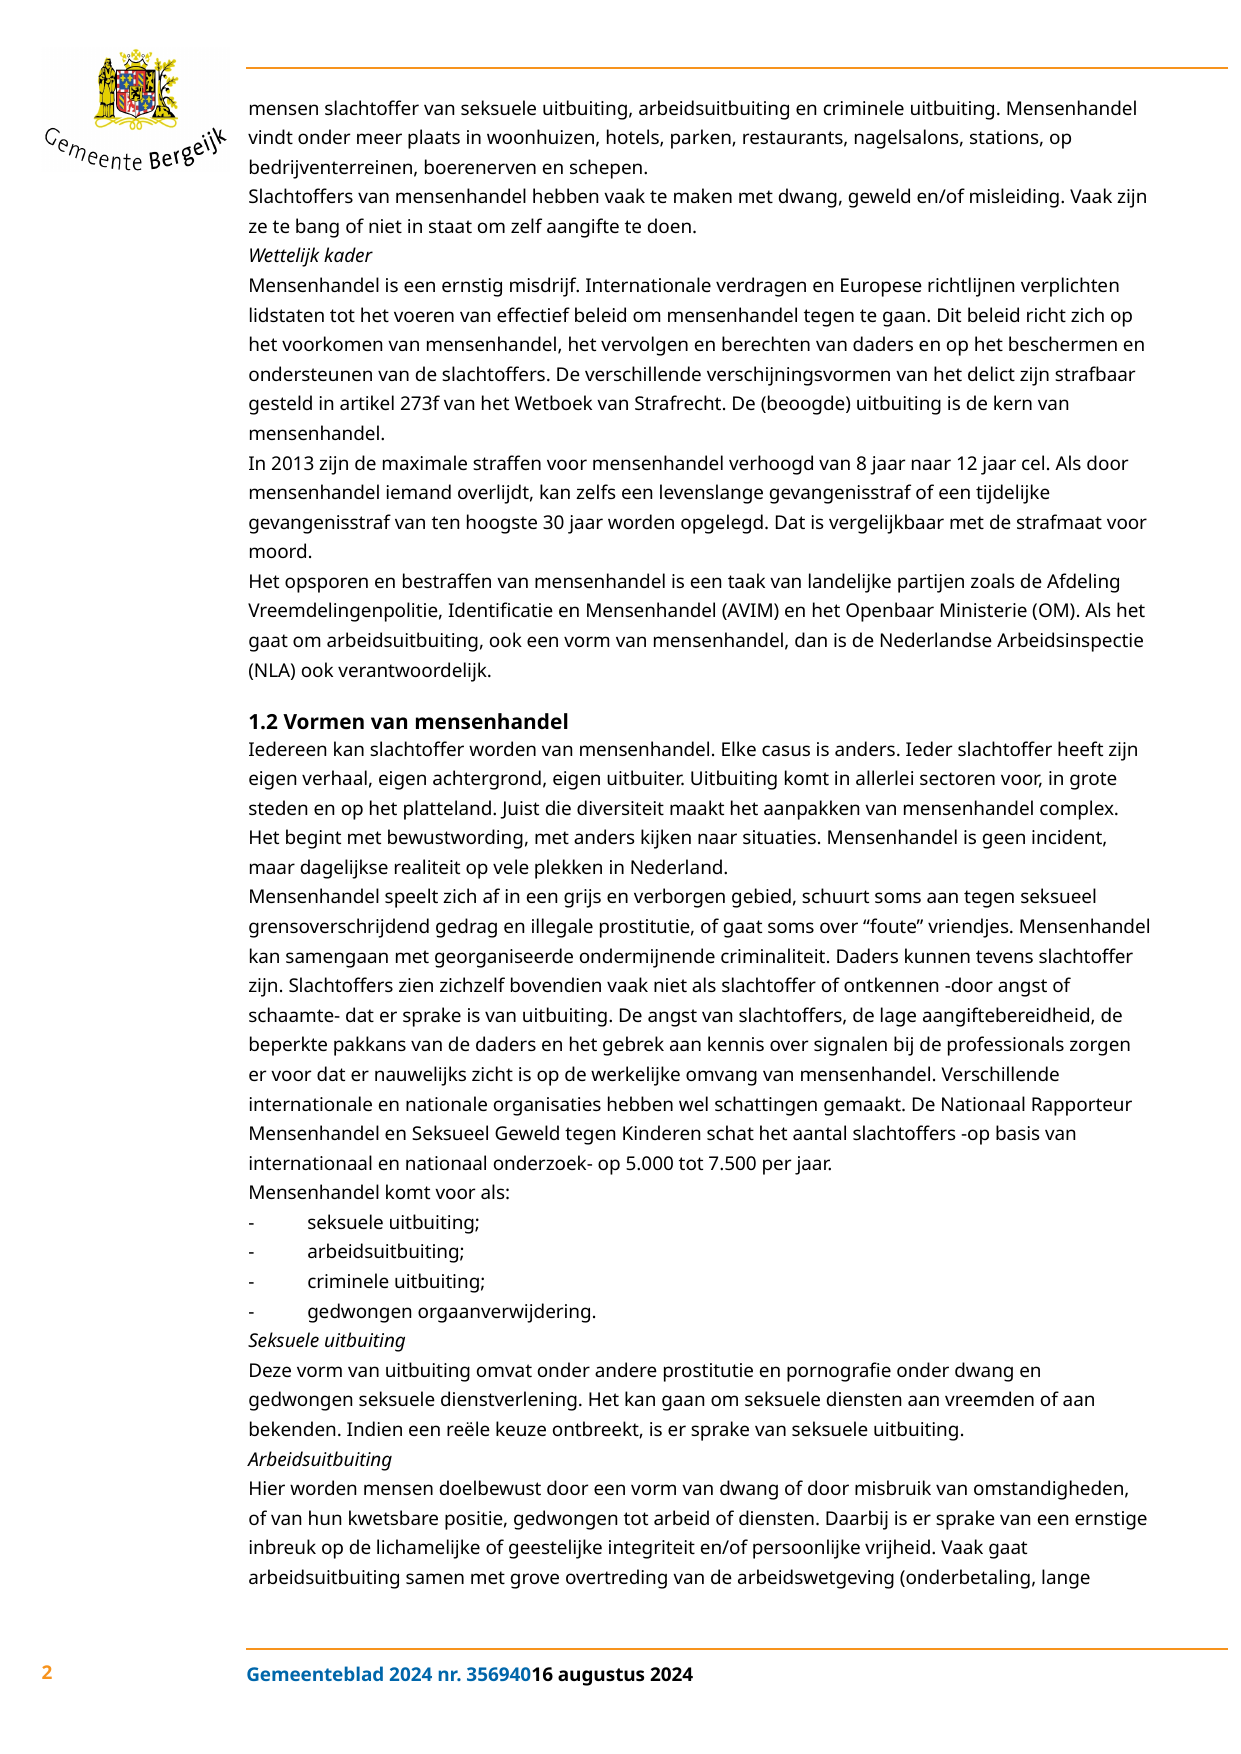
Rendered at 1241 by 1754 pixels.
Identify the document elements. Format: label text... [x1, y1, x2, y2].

text In 2013 zijn de maximale straffen voor mensenhandel verhoogd van 8 jaar naar 12 jaar cel. Als door mensenhandel iemand overlijdt, kan zelfs een levenslange gevangenisstraf of een tijdelijke gevangenisstraf van ten hoogste 30 jaar worden opgelegd. Dat is vergelijkbaar met de strafmaat voor moord. [248, 450, 1152, 564]
text Mensenhandel is een ernstig misdrijf. Internationale verdragen en Europese richtlijnen verplichten lidstaten tot het voeren van effectief beleid om mensenhandel tegen te gaan. Dit beleid richt zich op het voorkomen van mensenhandel, het vervolgen en berechten van daders en op het beschermen en ondersteunen van de slachtoffers. De verschillende verschijningsvormen van het delict zijn strafbaar gesteld in artikel 273f van het Wetboek van Strafrecht. De (beoogde) uitbuiting is de kern van mensenhandel. [248, 272, 1152, 446]
text Wettelijk kader [248, 243, 1152, 268]
list criminele uitbuiting; [248, 1268, 1152, 1294]
list seksuele uitbuiting; [248, 1209, 1152, 1235]
text Mensenhandel speelt zich af in een grijs en verborgen gebied, schuurt soms aan tegen seksueel grensoverschrijdend gedrag en illegale prostitutie, of gaat soms over “foute” vriendjes. Mensenhandel kan samengaan met georganiseerde ondermijnende criminaliteit. Daders kunnen tevens slachtoffer zijn. Slachtoffers zien zichzelf bovendien vaak niet als slachtoffer of ontkennen -door angst of schaamte- dat er sprake is van uitbuiting. De angst van slachtoffers, de lage aangiftebereidheid, de beperkte pakkans van de daders en het gebrek aan kennis over signalen bij de professionals zorgen er voor dat er nauwelijks zicht is op de werkelijke omvang van mensenhandel. Verschillende internationale en nationale organisaties hebben wel schattingen gemaakt. De Nationaal Rapporteur Mensenhandel en Seksueel Geweld tegen Kinderen schat het aantal slachtoffers -op basis van internationaal en nationaal onderzoek- op 5.000 tot 7.500 per jaar. [248, 884, 1152, 1176]
text Mensenhandel komt voor als: [248, 1179, 1152, 1205]
text Slachtoffers van mensenhandel hebben vaak te maken met dwang, geweld en/of misleiding. Vaak zijn ze te bang of niet in staat om zelf aangifte te doen. [248, 183, 1152, 239]
text Seksuele uitbuiting [248, 1327, 1152, 1353]
text Hier worden mensen doelbewust door een vorm van dwang of door misbruik van omstandigheden, of van hun kwetsbare positie, gedwongen tot arbeid of diensten. Daarbij is er sprake van een ernstige inbreuk op de lichamelijke of geestelijke integriteit en/of persoonlijke vrijheid. Vaak gaat arbeidsuitbuiting samen met grove overtreding van de arbeidswetgeving (onderbetaling, lange [248, 1475, 1152, 1590]
text Deze vorm van uitbuiting omvat onder andere prostitutie en pornografie onder dwang en gedwongen seksuele dienstverlening. Het kan gaan om seksuele diensten aan vreemden of aan bekenden. Indien een reële keuze ontbreekt, is er sprake van seksuele uitbuiting. [248, 1357, 1152, 1442]
text Het opsporen en bestraffen van mensenhandel is een taak van landelijke partijen zoals de Afdeling Vreemdelingenpolitie, Identificatie en Mensenhandel (AVIM) en het Openbaar Ministerie (OM). Als het gaat om arbeidsuitbuiting, ook een vorm van mensenhandel, dan is de Nederlandse Arbeidsinspectie (NLA) ook verantwoordelijk. [248, 568, 1152, 683]
picture [41, 47, 231, 172]
text mensen slachtoffer van seksuele uitbuiting, arbeidsuitbuiting en criminele uitbuiting. Mensenhandel vindt onder meer plaats in woonhuizen, hotels, parken, restaurants, nagelsalons, stations, op bedrijventerreinen, boerenerven en schepen. [248, 95, 1152, 180]
list arbeidsuitbuiting; [248, 1239, 1152, 1264]
list gedwongen orgaanverwijdering. [248, 1298, 1152, 1323]
text Arbeidsuitbuiting [248, 1446, 1152, 1471]
text 1.2 Vormen van mensenhandel [248, 707, 1152, 736]
text Iedereen kan slachtoffer worden van mensenhandel. Elke casus is anders. Ieder slachtoffer heeft zijn eigen verhaal, eigen achtergrond, eigen uitbuiter. Uitbuiting komt in allerlei sectoren voor, in grote steden en op het platteland. Juist die diversiteit maakt het aanpakken van mensenhandel complex. Het begint met bewustwording, met anders kijken naar situaties. Mensenhandel is geen incident, maar dagelijkse realiteit op vele plekken in Nederland. [248, 736, 1152, 880]
